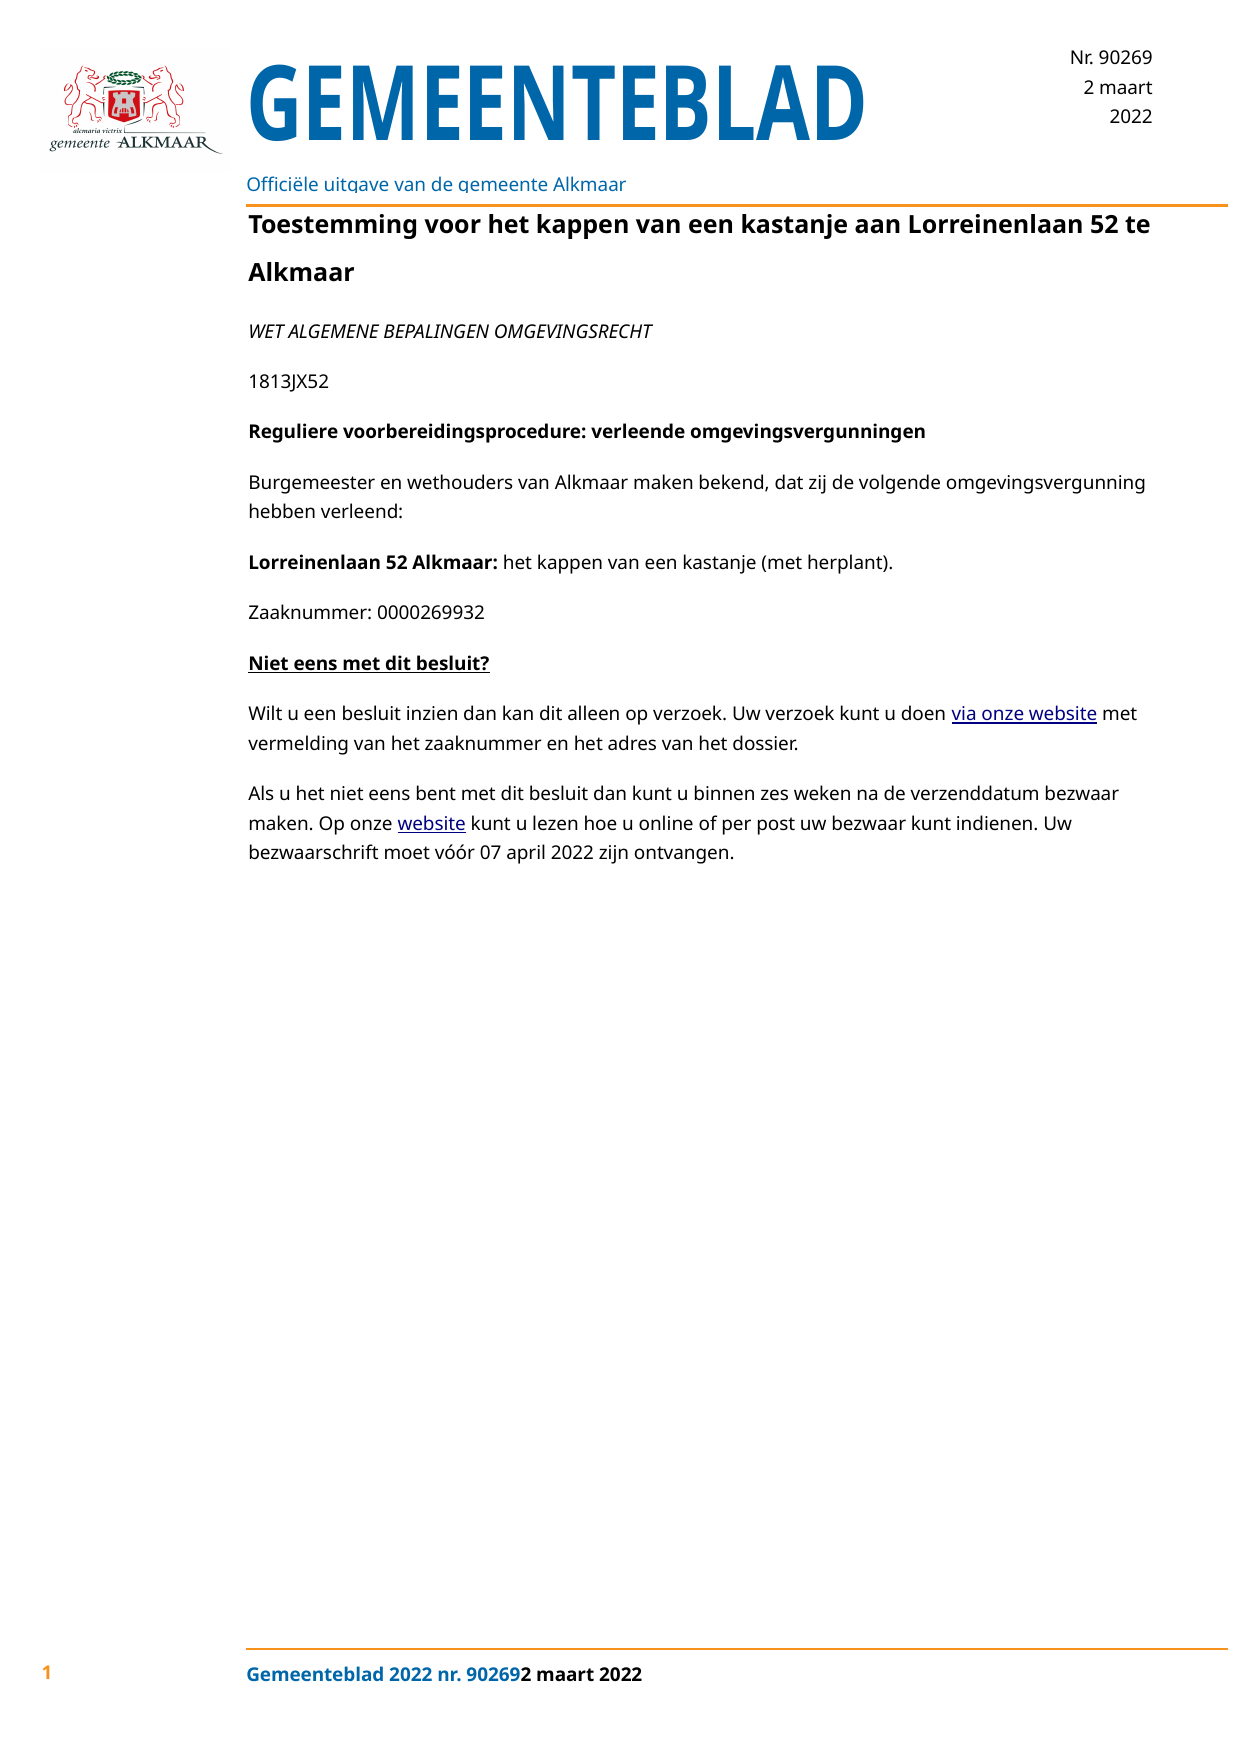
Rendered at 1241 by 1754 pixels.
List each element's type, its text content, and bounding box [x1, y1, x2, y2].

text Reguliere voorbereidingsprocedure: verleende omgevingsvergunningen [248, 419, 1152, 444]
text Lorreinenlaan 52 Alkmaar: het kappen van een kastanje (met herplant). [248, 549, 1152, 575]
text Wilt u een besluit inzien dan kan dit alleen op verzoek. Uw verzoek kunt u doen via onze website met vermelding van het zaaknummer en het adres van het dossier. [248, 700, 1152, 756]
text Toestemming voor het kappen van een kastanje aan Lorreinenlaan 52 te Alkmaar [248, 207, 1152, 288]
text WET ALGEMENE BEPALINGEN OMGEVINGSRECHT [248, 318, 1152, 344]
text Zaaknummer: 0000269932 [248, 599, 1152, 625]
text Burgemeester en wethouders van Alkmaar maken bekend, dat zij de volgende omgevingsvergunning hebben verleend: [248, 469, 1152, 524]
text Als u het niet eens bent met dit besluit dan kunt u binnen zes weken na de verzenddatum bezwaar maken. Op onze website kunt u lezen hoe u online of per post uw bezwaar kunt indienen. Uw bezwaarschrift moet vóór 07 april 2022 zijn ontvangen. [248, 780, 1152, 865]
text Niet eens met dit besluit? [248, 650, 1152, 676]
picture [41, 47, 231, 172]
text 1813JX52 [248, 368, 1152, 394]
